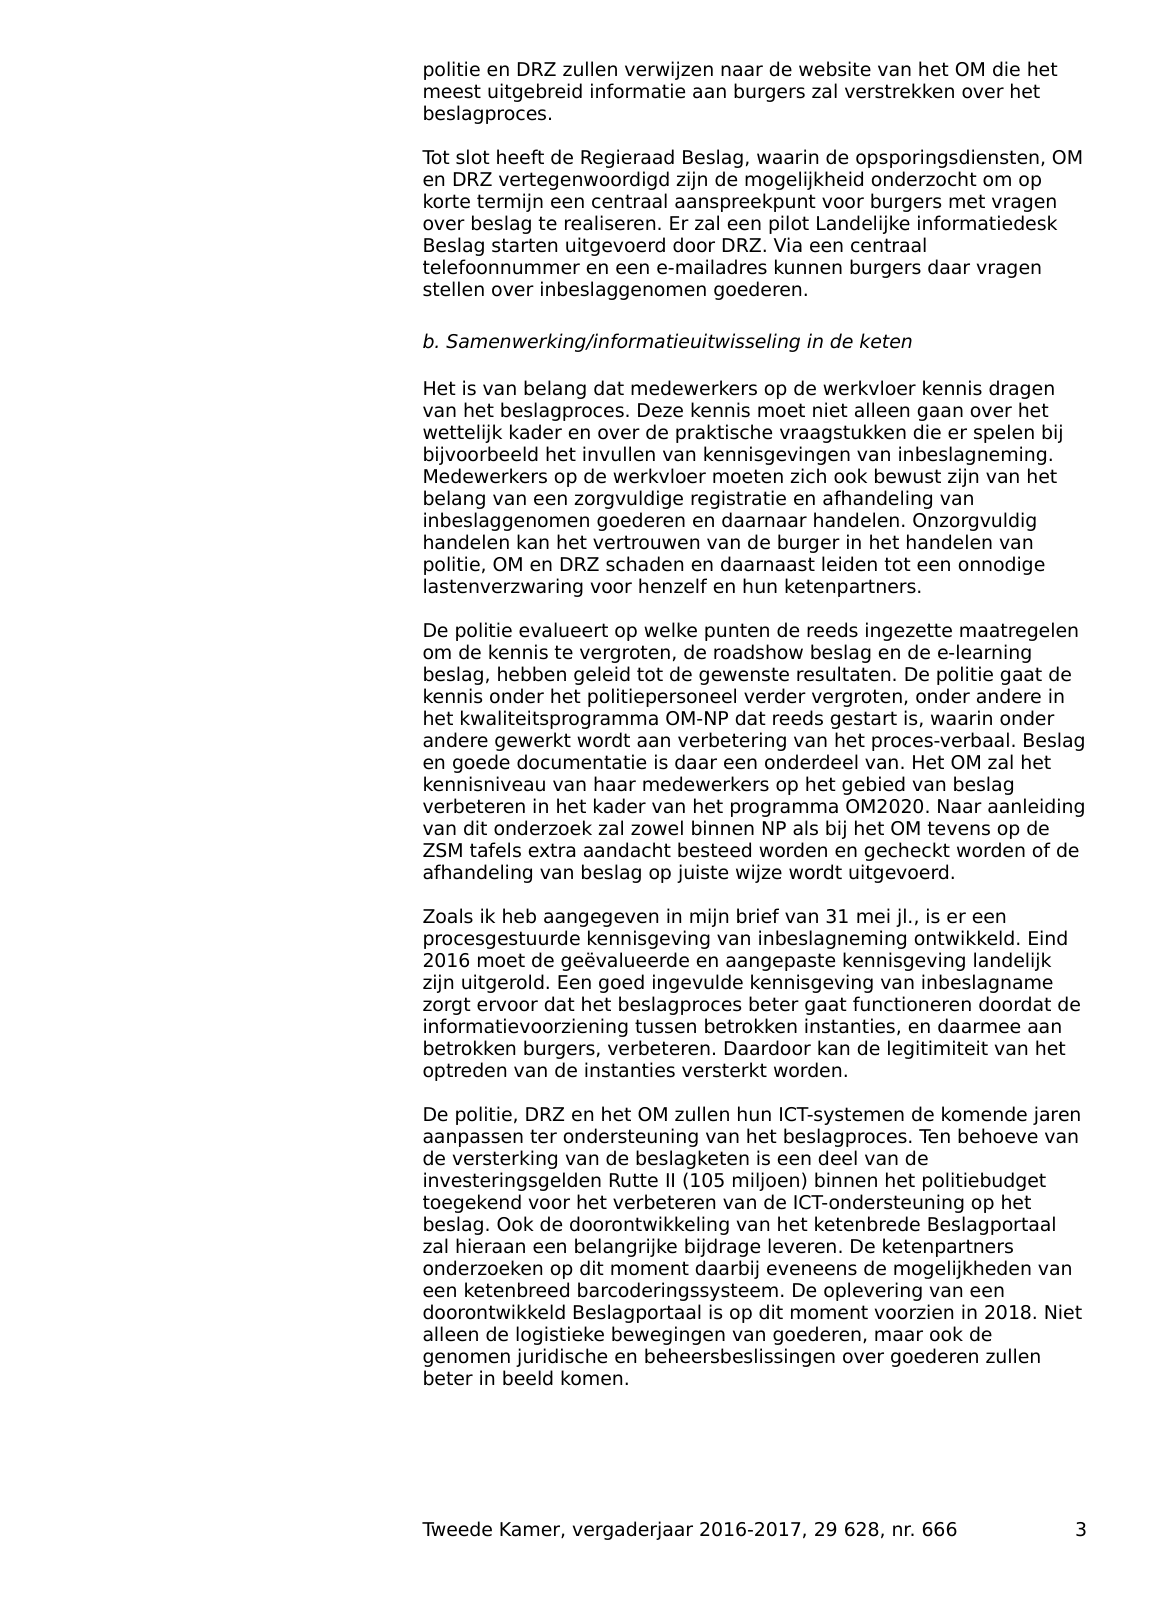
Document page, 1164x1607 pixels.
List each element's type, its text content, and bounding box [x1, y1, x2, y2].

text Het is van belang dat medewerkers op de werkvloer kennis dragen van het beslagproces. Deze kennis moet niet alleen gaan over het wettelijk kader en over de praktische vraagstukken die er spelen bij bijvoorbeeld het invullen van kennisgevingen van inbeslagneming. Medewerkers op de werkvloer moeten zich ook bewust zijn van het belang van een zorgvuldige registratie en afhandeling van inbeslaggenomen goederen en daarnaar handelen. Onzorgvuldig handelen kan het vertrouwen van de burger in het handelen van politie, OM en DRZ schaden en daarnaast leiden tot een onnodige lastenverzwaring voor henzelf en hun ketenpartners. [422, 378, 1087, 598]
text Tot slot heeft de Regieraad Beslag, waarin de opsporingsdiensten, OM en DRZ vertegenwoordigd zijn de mogelijkheid onderzocht om op korte termijn een centraal aanspreekpunt voor burgers met vragen over beslag te realiseren. Er zal een pilot Landelijke informatiedesk Beslag starten uitgevoerd door DRZ. Via een centraal telefoonnummer en een e-mailadres kunnen burgers daar vragen stellen over inbeslaggenomen goederen. [422, 147, 1087, 301]
text Zoals ik heb aangegeven in mijn brief van 31 mei jl., is er een procesgestuurde kennisgeving van inbeslagneming ontwikkeld. Eind 2016 moet de geëvalueerde en aangepaste kennisgeving landelijk zijn uitgerold. Een goed ingevulde kennisgeving van inbeslagname zorgt ervoor dat het beslagproces beter gaat functioneren doordat de informatievoorziening tussen betrokken instanties, en daarmee aan betrokken burgers, verbeteren. Daardoor kan de legitimiteit van het optreden van de instanties versterkt worden. [422, 906, 1087, 1082]
text De politie, DRZ en het OM zullen hun ICT-systemen de komende jaren aanpassen ter ondersteuning van het beslagproces. Ten behoeve van de versterking van de beslagketen is een deel van de investeringsgelden Rutte II (105 miljoen) binnen het politiebudget toegekend voor het verbeteren van de ICT-ondersteuning op het beslag. Ook de doorontwikkeling van het ketenbrede Beslagportaal zal hieraan een belangrijke bijdrage leveren. De ketenpartners onderzoeken op dit moment daarbij eveneens de mogelijkheden van een ketenbreed barcoderingssysteem. De oplevering van een doorontwikkeld Beslagportaal is op dit moment voorzien in 2018. Niet alleen de logistieke bewegingen van goederen, maar ook de genomen juridische en beheersbeslissingen over goederen zullen beter in beeld komen. [422, 1104, 1087, 1390]
text De politie evalueert op welke punten de reeds ingezette maatregelen om de kennis te vergroten, de roadshow beslag en de e-learning beslag, hebben geleid tot de gewenste resultaten. De politie gaat de kennis onder het politiepersoneel verder vergroten, onder andere in het kwaliteitsprogramma OM-NP dat reeds gestart is, waarin onder andere gewerkt wordt aan verbetering van het proces-verbaal. Beslag en goede documentatie is daar een onderdeel van. Het OM zal het kennisniveau van haar medewerkers op het gebied van beslag verbeteren in het kader van het programma OM2020. Naar aanleiding van dit onderzoek zal zowel binnen NP als bij het OM tevens op de ZSM tafels extra aandacht besteed worden en gecheckt worden of de afhandeling van beslag op juiste wijze wordt uitgevoerd. [422, 620, 1087, 884]
subtitle b. Samenwerking/informatieuitwisseling in de keten [422, 331, 1087, 353]
text politie en DRZ zullen verwijzen naar de website van het OM die het meest uitgebreid informatie aan burgers zal verstrekken over het beslagproces. [422, 59, 1087, 125]
